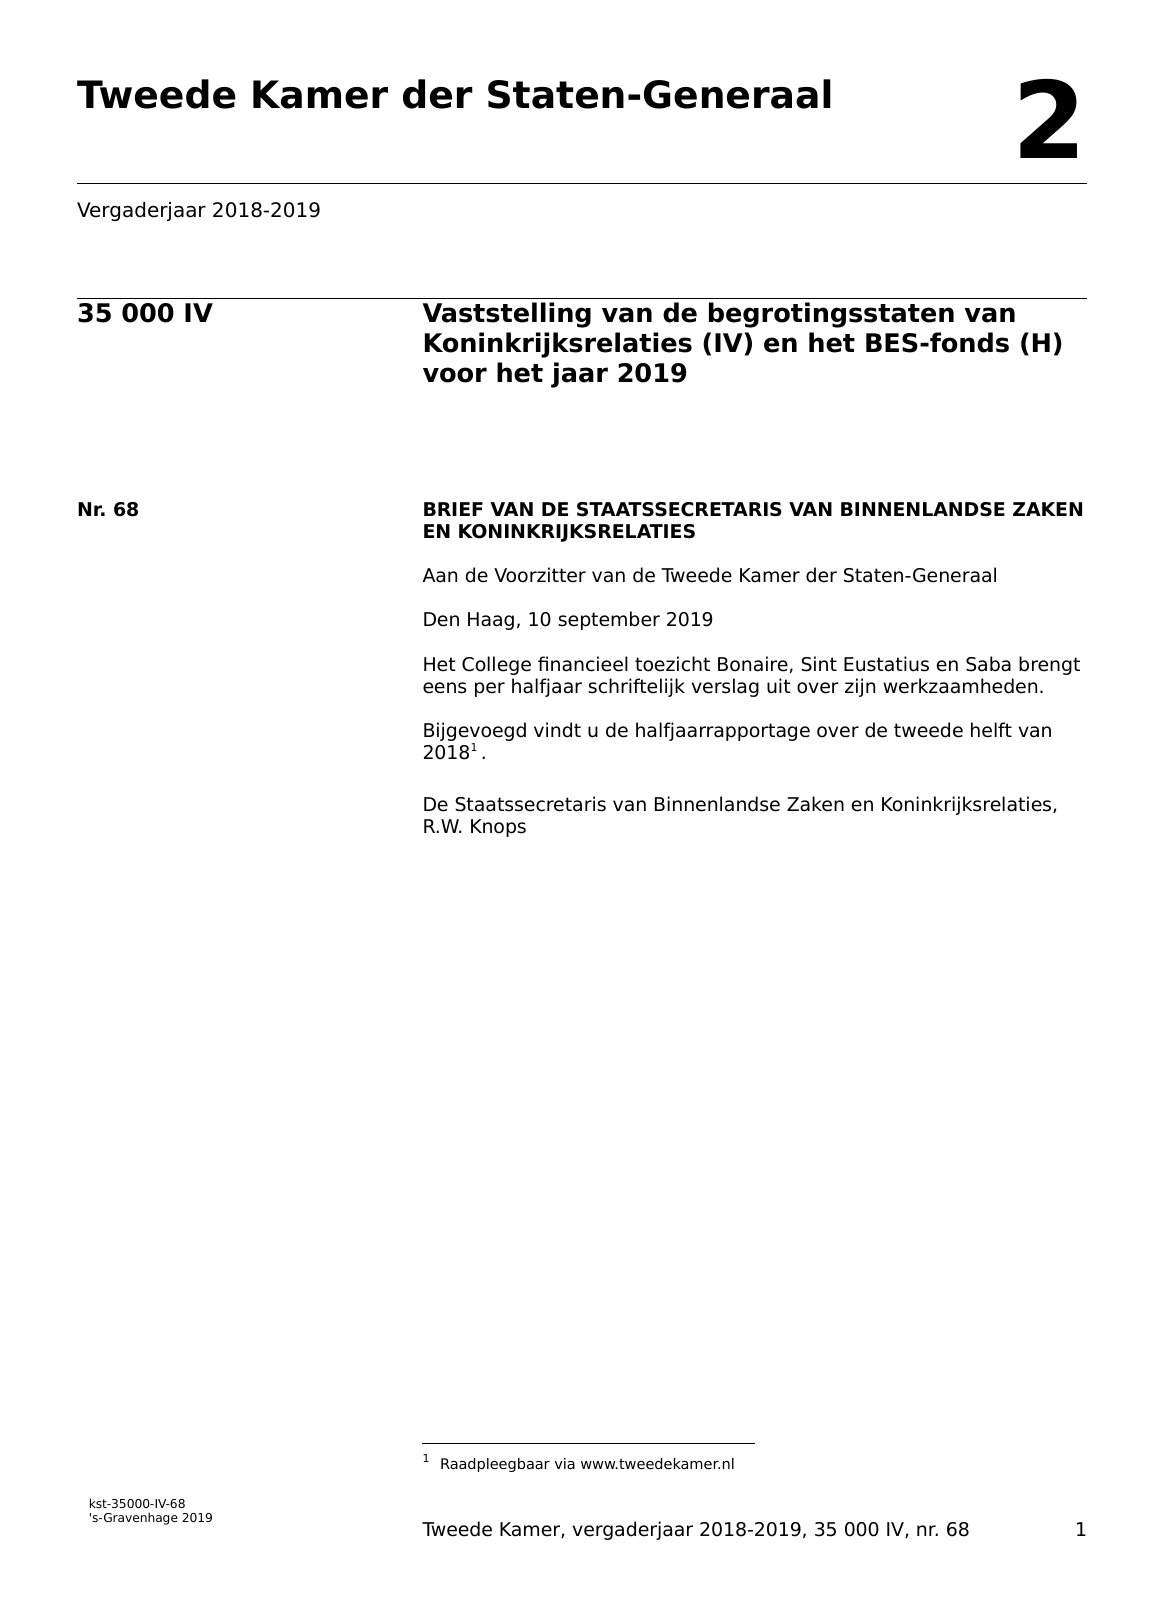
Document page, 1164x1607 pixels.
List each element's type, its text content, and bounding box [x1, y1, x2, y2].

text kst-35000-IV-68 [88, 1497, 323, 1511]
table_header Tweede Kamer der Staten-Generaal [77, 59, 886, 183]
text Het College financieel toezicht Bonaire, Sint Eustatius en Saba brengt eens per halfjaar schriftelijk verslag uit over zijn werkzaamheden. [422, 653, 1087, 697]
table_cell Vergaderjaar 2018-2019 [77, 184, 1087, 298]
text De Staatssecretaris van Binnenlandse Zaken en Koninkrijksrelaties, R.W. Knops [422, 794, 1087, 838]
text Raadpleegbaar via www.tweedekamer.nl [422, 1452, 1087, 1474]
subtitle 35 000 IV Vaststelling van de begrotingsstaten van Koninkrijksrelaties (IV) en het BES-fonds (H) voor het jaar 2019 [77, 299, 1087, 388]
text Aan de Voorzitter van de Tweede Kamer der Staten-Generaal [422, 565, 1087, 587]
text 's-Gravenhage 2019 [88, 1511, 323, 1525]
subtitle Nr. 68 BRIEF VAN DE STAATSSECRETARIS VAN BINNENLANDSE ZAKEN EN KONINKRIJKSRELATIES [77, 499, 1087, 543]
table_header 2 [886, 59, 1087, 183]
text Den Haag, 10 september 2019 [422, 609, 1087, 631]
text Bijgevoegd vindt u de halfjaarrapportage over de tweede helft van 2018. [422, 720, 1087, 764]
